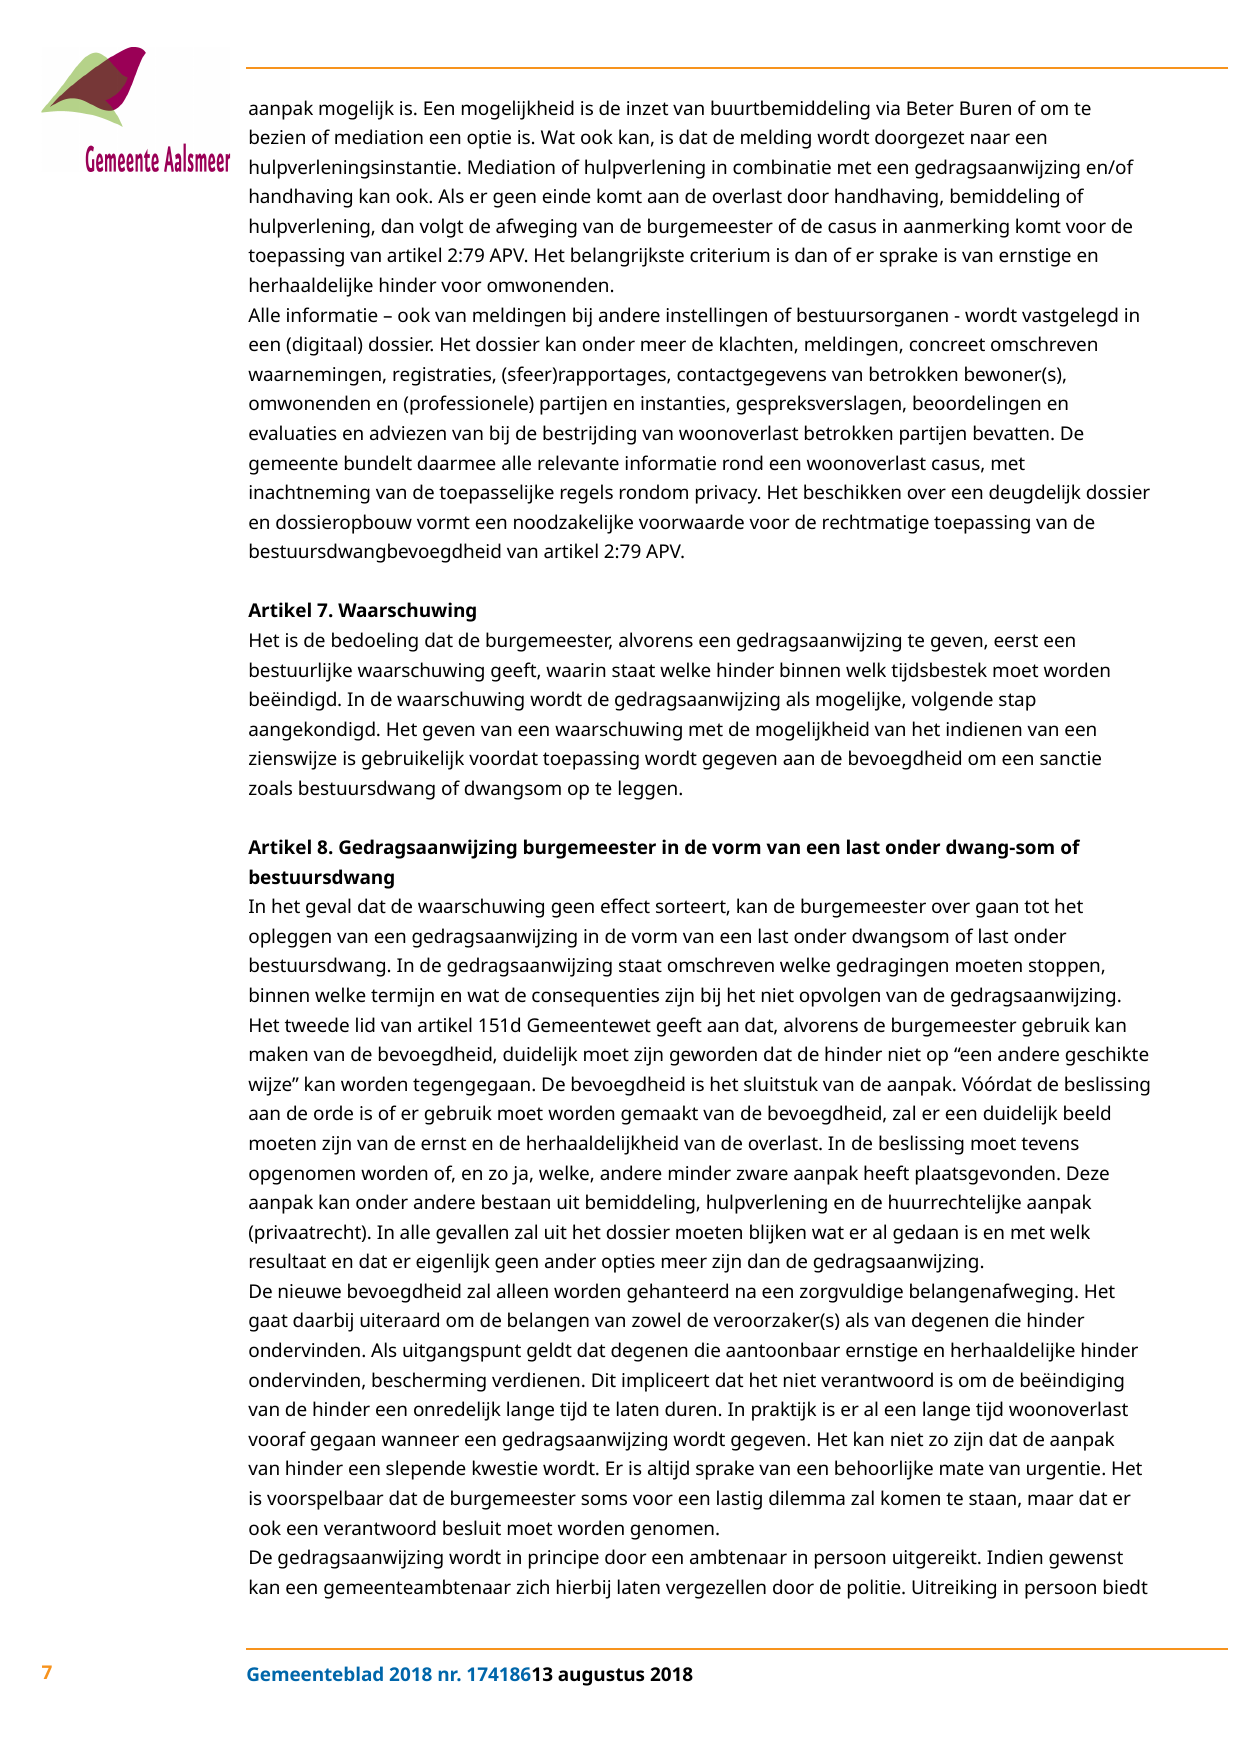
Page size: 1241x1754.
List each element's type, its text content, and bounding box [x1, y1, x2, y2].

text De nieuwe bevoegdheid zal alleen worden gehanteerd na een zorgvuldige belangenafweging. Het gaat daarbij uiteraard om de belangen van zowel de veroorzaker(s) als van degenen die hinder ondervinden. Als uitgangspunt geldt dat degenen die aantoonbaar ernstige en herhaaldelijke hinder ondervinden, bescherming verdienen. Dit impliceert dat het niet verantwoord is om de beëindiging van de hinder een onredelijk lange tijd te laten duren. In praktijk is er al een lange tijd woonoverlast vooraf gegaan wanneer een gedragsaanwijzing wordt gegeven. Het kan niet zo zijn dat de aanpak van hinder een slepende kwestie wordt. Er is altijd sprake van een behoorlijke mate van urgentie. Het is voorspelbaar dat de burgemeester soms voor een lastig dilemma zal komen te staan, maar dat er ook een verantwoord besluit moet worden genomen. [248, 1278, 1152, 1541]
text Artikel 8. Gedragsaanwijzing burgemeester in de vorm van een last onder dwang-som of bestuursdwang [248, 834, 1152, 890]
text Artikel 7. Waarschuwing [248, 598, 1152, 623]
text Het tweede lid van artikel 151d Gemeentewet geeft aan dat, alvorens de burgemeester gebruik kan maken van de bevoegdheid, duidelijk moet zijn geworden dat de hinder niet op “een andere geschikte wijze” kan worden tegengegaan. De bevoegdheid is het sluitstuk van de aanpak. Vóórdat de beslissing aan de orde is of er gebruik moet worden gemaakt van de bevoegdheid, zal er een duidelijk beeld moeten zijn van de ernst en de herhaaldelijkheid van de overlast. In de beslissing moet tevens opgenomen worden of, en zo ja, welke, andere minder zware aanpak heeft plaatsgevonden. Deze aanpak kan onder andere bestaan uit bemiddeling, hulpverlening en de huurrechtelijke aanpak (privaatrecht). In alle gevallen zal uit het dossier moeten blijken wat er al gedaan is en met welk resultaat en dat er eigenlijk geen ander opties meer zijn dan de gedragsaanwijzing. [248, 1012, 1152, 1274]
text In het geval dat de waarschuwing geen effect sorteert, kan de burgemeester over gaan tot het opleggen van een gedragsaanwijzing in de vorm van een last onder dwangsom of last onder bestuursdwang. In de gedragsaanwijzing staat omschreven welke gedragingen moeten stoppen, binnen welke termijn en wat de consequenties zijn bij het niet opvolgen van de gedragsaanwijzing. [248, 893, 1152, 1008]
text aanpak mogelijk is. Een mogelijkheid is de inzet van buurtbemiddeling via Beter Buren of om te bezien of mediation een optie is. Wat ook kan, is dat de melding wordt doorgezet naar een hulpverleningsinstantie. Mediation of hulpverlening in combinatie met een gedragsaanwijzing en/of handhaving kan ook. Als er geen einde komt aan de overlast door handhaving, bemiddeling of hulpverlening, dan volgt de afweging van de burgemeester of de casus in aanmerking komt voor de toepassing van artikel 2:79 APV. Het belangrijkste criterium is dan of er sprake is van ernstige en herhaaldelijke hinder voor omwonenden. [248, 95, 1152, 298]
text Het is de bedoeling dat de burgemeester, alvorens een gedragsaanwijzing te geven, eerst een bestuurlijke waarschuwing geeft, waarin staat welke hinder binnen welk tijdsbestek moet worden beëindigd. In de waarschuwing wordt de gedragsaanwijzing als mogelijke, volgende stap aangekondigd. Het geven van een waarschuwing met de mogelijkheid van het indienen van een zienswijze is gebruikelijk voordat toepassing wordt gegeven aan de bevoegdheid om een sanctie zoals bestuursdwang of dwangsom op te leggen. [248, 627, 1152, 801]
text De gedragsaanwijzing wordt in principe door een ambtenaar in persoon uitgereikt. Indien gewenst kan een gemeenteambtenaar zich hierbij laten vergezellen door de politie. Uitreiking in persoon biedt [248, 1544, 1152, 1600]
text Alle informatie – ook van meldingen bij andere instellingen of bestuursorganen - wordt vastgelegd in een (digitaal) dossier. Het dossier kan onder meer de klachten, meldingen, concreet omschreven waarnemingen, registraties, (sfeer)rapportages, contactgegevens van betrokken bewoner(s), omwonenden en (professionele) partijen en instanties, gespreksverslagen, beoordelingen en evaluaties en adviezen van bij de bestrijding van woonoverlast betrokken partijen bevatten. De gemeente bundelt daarmee alle relevante informatie rond een woonoverlast casus, met inachtneming van de toepasselijke regels rondom privacy. Het beschikken over een deugdelijk dossier en dossieropbouw vormt een noodzakelijke voorwaarde voor de rechtmatige toepassing van de bestuursdwangbevoegdheid van artikel 2:79 APV. [248, 302, 1152, 564]
picture [41, 47, 231, 172]
